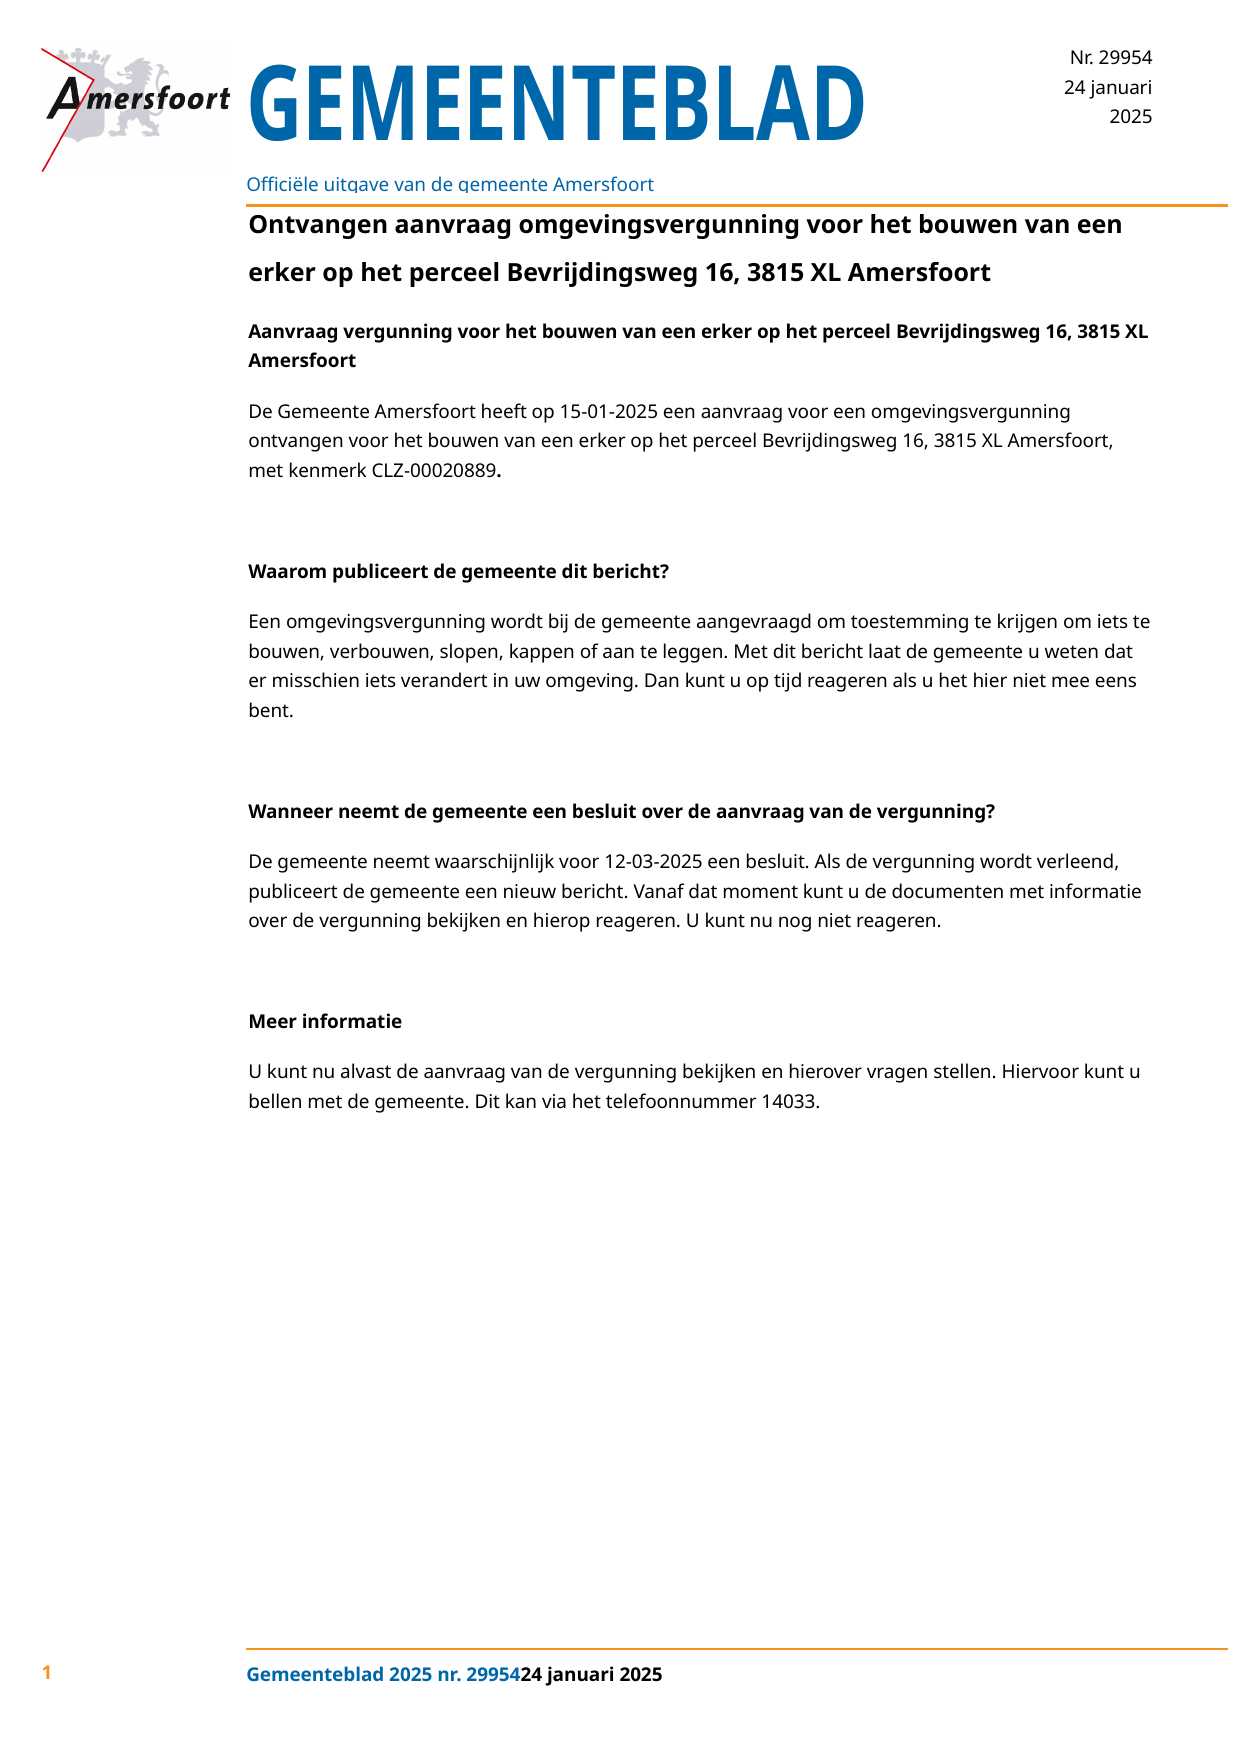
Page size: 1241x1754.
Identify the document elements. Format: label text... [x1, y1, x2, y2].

text De gemeente neemt waarschijnlijk voor 12-03-2025 een besluit. Als de vergunning wordt verleend, publiceert de gemeente een nieuw bericht. Vanaf dat moment kunt u de documenten met informatie over de vergunning bekijken en hierop reageren. U kunt nu nog niet reageren. [248, 848, 1152, 933]
text Wanneer neemt de gemeente een besluit over de aanvraag van de vergunning? [248, 798, 1152, 824]
picture [41, 47, 231, 172]
text Een omgevingsvergunning wordt bij de gemeente aangevraagd om toestemming te krijgen om iets te bouwen, verbouwen, slopen, kappen of aan te leggen. Met dit bericht laat de gemeente u weten dat er misschien iets verandert in uw omgeving. Dan kunt u op tijd reageren als u het hier niet mee eens bent. [248, 608, 1152, 723]
text Aanvraag vergunning voor het bouwen van een erker op het perceel Bevrijdingsweg 16, 3815 XL Amersfoort [248, 318, 1152, 373]
text Meer informatie [248, 1008, 1152, 1034]
text U kunt nu alvast de aanvraag van de vergunning bekijken en hierover vragen stellen. Hiervoor kunt u bellen met de gemeente. Dit kan via het telefoonnummer 14033. [248, 1059, 1152, 1114]
text Ontvangen aanvraag omgevingsvergunning voor het bouwen van een erker op het perceel Bevrijdingsweg 16, 3815 XL Amersfoort [248, 207, 1152, 288]
text Waarom publiceert de gemeente dit bericht? [248, 558, 1152, 584]
text De Gemeente Amersfoort heeft op 15-01-2025 een aanvraag voor een omgevingsvergunning ontvangen voor het bouwen van een erker op het perceel Bevrijdingsweg 16, 3815 XL Amersfoort, met kenmerk CLZ-00020889. [248, 398, 1152, 483]
